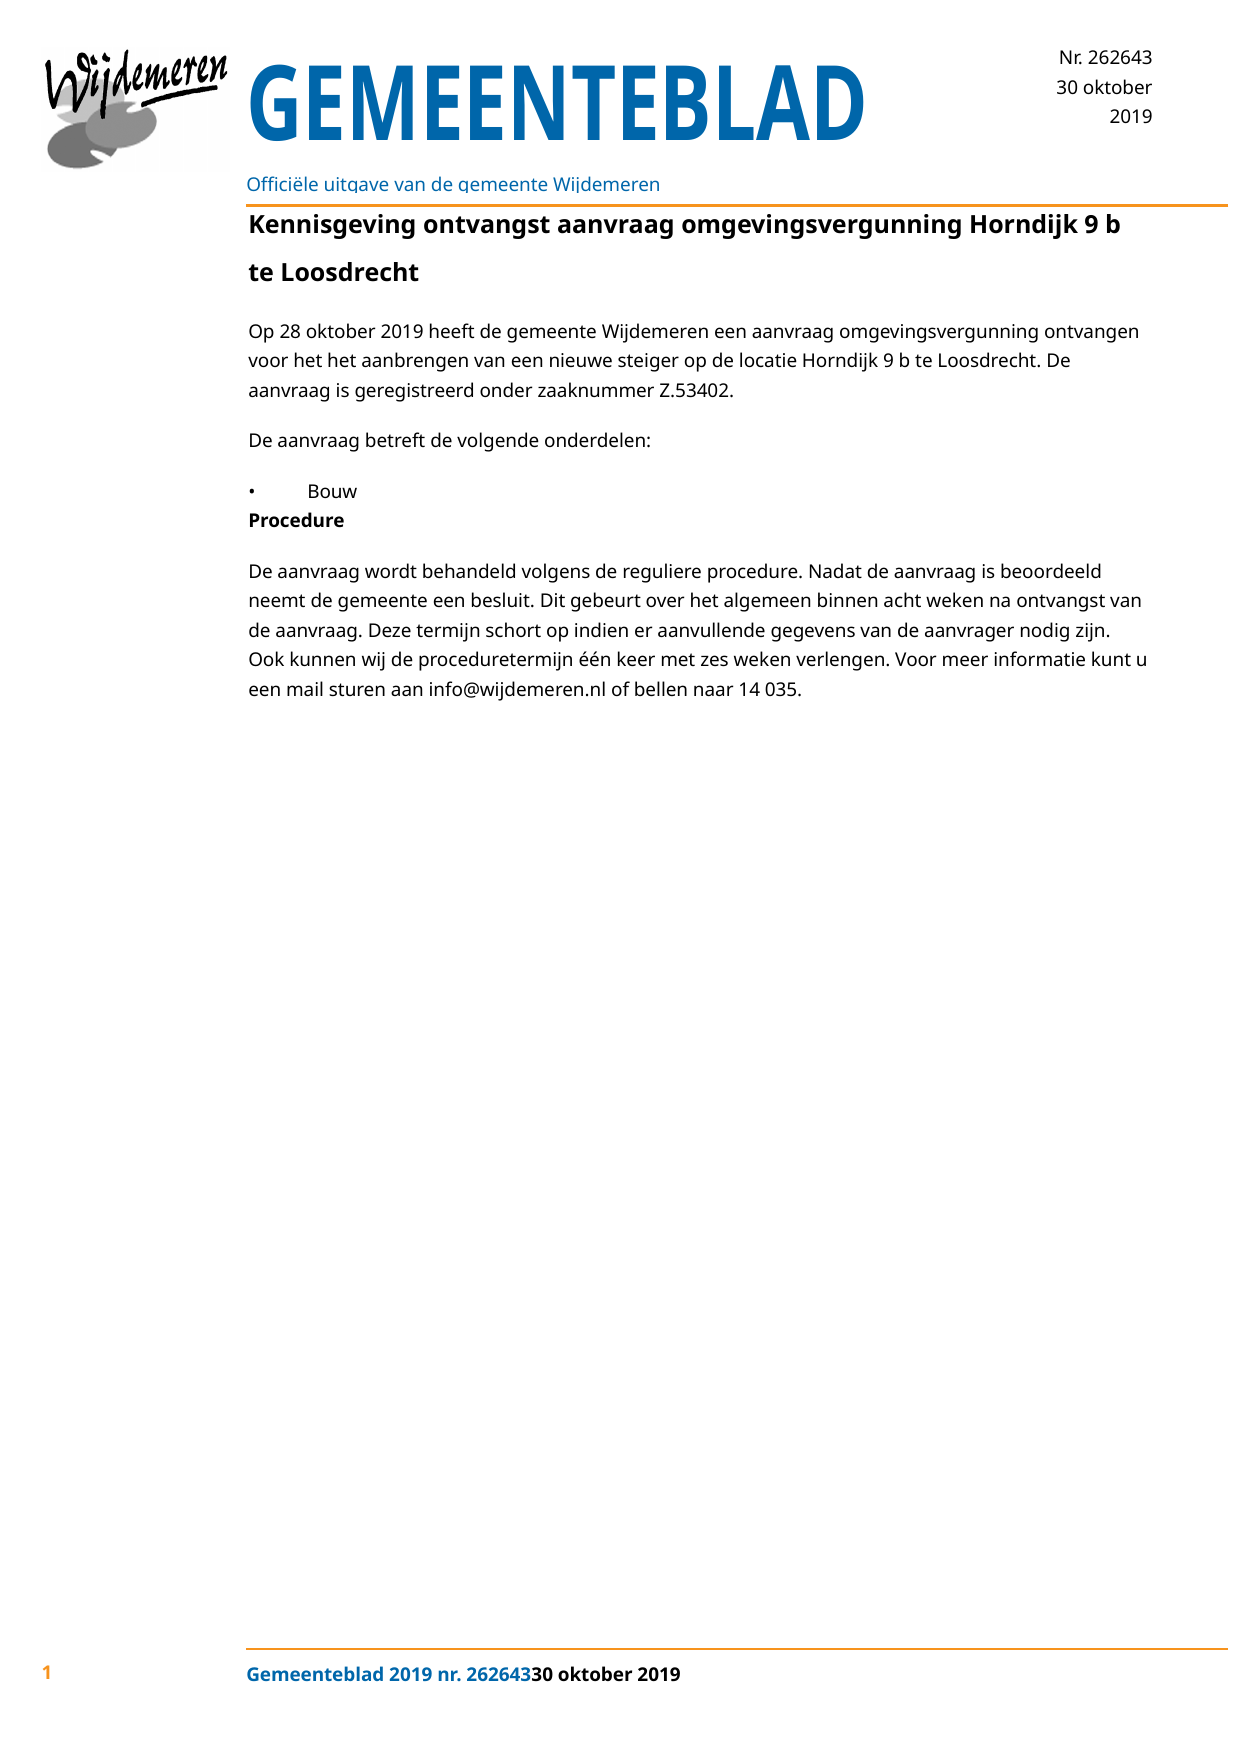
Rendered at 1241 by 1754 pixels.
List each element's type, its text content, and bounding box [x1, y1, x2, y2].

text Op 28 oktober 2019 heeft de gemeente Wijdemeren een aanvraag omgevingsvergunning ontvangen voor het het aanbrengen van een nieuwe steiger op de locatie Horndijk 9 b te Loosdrecht. De aanvraag is geregistreerd onder zaaknummer Z.53402. [248, 318, 1152, 403]
text De aanvraag betreft de volgende onderdelen: [248, 427, 1152, 453]
text Procedure [248, 507, 1152, 533]
text De aanvraag wordt behandeld volgens de reguliere procedure. Nadat de aanvraag is beoordeeld neemt de gemeente een besluit. Dit gebeurt over het algemeen binnen acht weken na ontvangst van de aanvraag. Deze termijn schort op indien er aanvullende gegevens van de aanvrager nodig zijn. Ook kunnen wij de proceduretermijn één keer met zes weken verlengen. Voor meer informatie kunt u een mail sturen aan info@wijdemeren.nl of bellen naar 14 035. [248, 558, 1152, 702]
picture [41, 47, 231, 172]
list Bouw [248, 478, 1152, 504]
text Kennisgeving ontvangst aanvraag omgevingsvergunning Horndijk 9 b te Loosdrecht [248, 207, 1152, 288]
